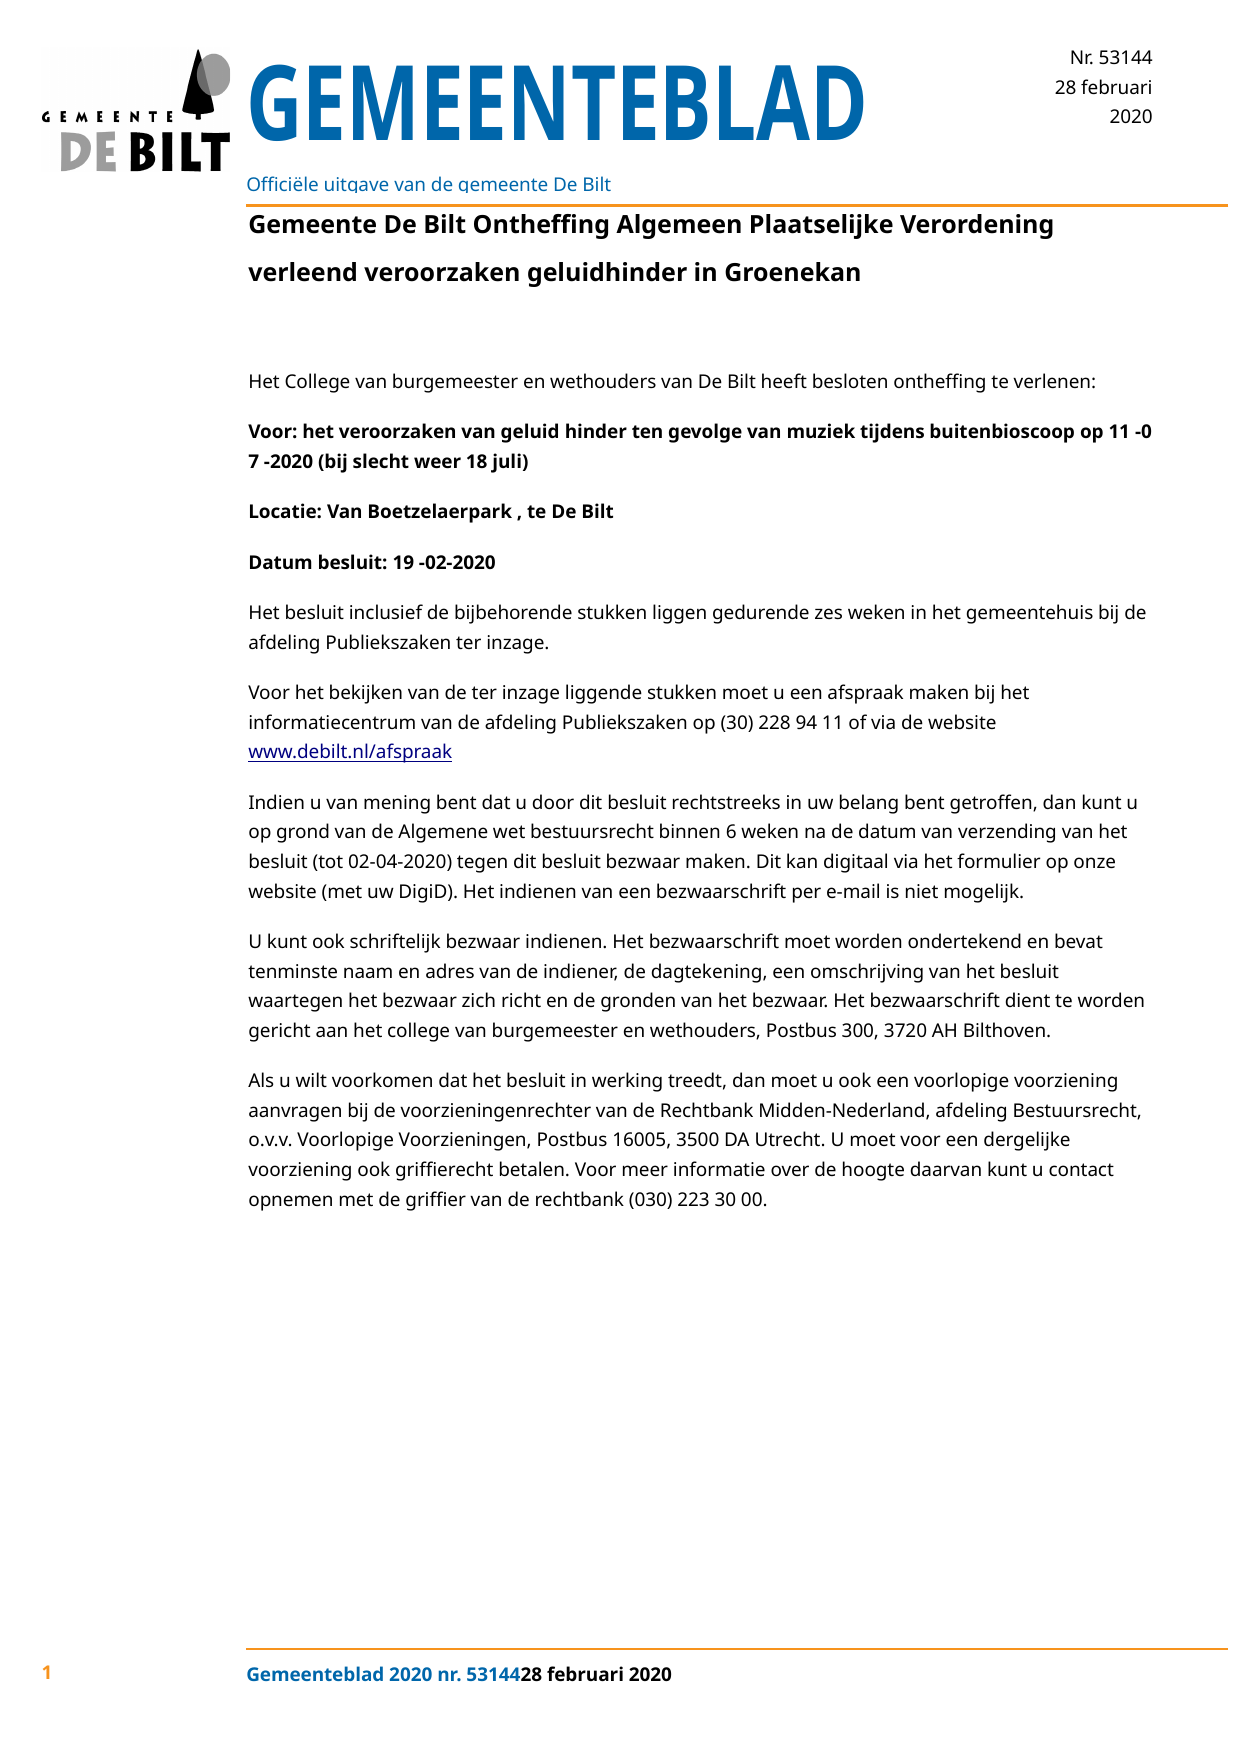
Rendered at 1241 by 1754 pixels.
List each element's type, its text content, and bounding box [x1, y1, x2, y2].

text Datum besluit: 19 -02-2020 [248, 549, 1152, 575]
text Het College van burgemeester en wethouders van De Bilt heeft besloten ontheffing te verlenen: [248, 368, 1152, 394]
text Voor: het veroorzaken van geluid hinder ten gevolge van muziek tijdens buitenbioscoop op 11 -0 7 -2020 (bij slecht weer 18 juli) [248, 419, 1152, 474]
text Het besluit inclusief de bijbehorende stukken liggen gedurende zes weken in het gemeentehuis bij de afdeling Publiekszaken ter inzage. [248, 599, 1152, 655]
text Gemeente De Bilt Ontheffing Algemeen Plaatselijke Verordening verleend veroorzaken geluidhinder in Groenekan [248, 207, 1152, 288]
text Indien u van mening bent dat u door dit besluit rechtstreeks in uw belang bent getroffen, dan kunt u op grond van de Algemene wet bestuursrecht binnen 6 weken na de datum van verzending van het besluit (tot 02-04-2020) tegen dit besluit bezwaar maken. Dit kan digitaal via het formulier op onze website (met uw DigiD). Het indienen van een bezwaarschrift per e-mail is niet mogelijk. [248, 789, 1152, 904]
text Voor het bekijken van de ter inzage liggende stukken moet u een afspraak maken bij het informatiecentrum van de afdeling Publiekszaken op (30) 228 94 11 of via de website www.debilt.nl/afspraak [248, 679, 1152, 764]
text U kunt ook schriftelijk bezwaar indienen. Het bezwaarschrift moet worden ondertekend en bevat tenminste naam en adres van de indiener, de dagtekening, een omschrijving van het besluit waartegen het bezwaar zich richt en de gronden van het bezwaar. Het bezwaarschrift dient te worden gericht aan het college van burgemeester en wethouders, Postbus 300, 3720 AH Bilthoven. [248, 928, 1152, 1043]
text Locatie: Van Boetzelaerpark , te De Bilt [248, 499, 1152, 524]
picture [41, 47, 231, 172]
text Als u wilt voorkomen dat het besluit in werking treedt, dan moet u ook een voorlopige voorziening aanvragen bij de voorzieningenrechter van de Rechtbank Midden-Nederland, afdeling Bestuursrecht, o.v.v. Voorlopige Voorzieningen, Postbus 16005, 3500 DA Utrecht. U moet voor een dergelijke voorziening ook griffierecht betalen. Voor meer informatie over de hoogte daarvan kunt u contact opnemen met de griffier van de rechtbank (030) 223 30 00. [248, 1067, 1152, 1212]
